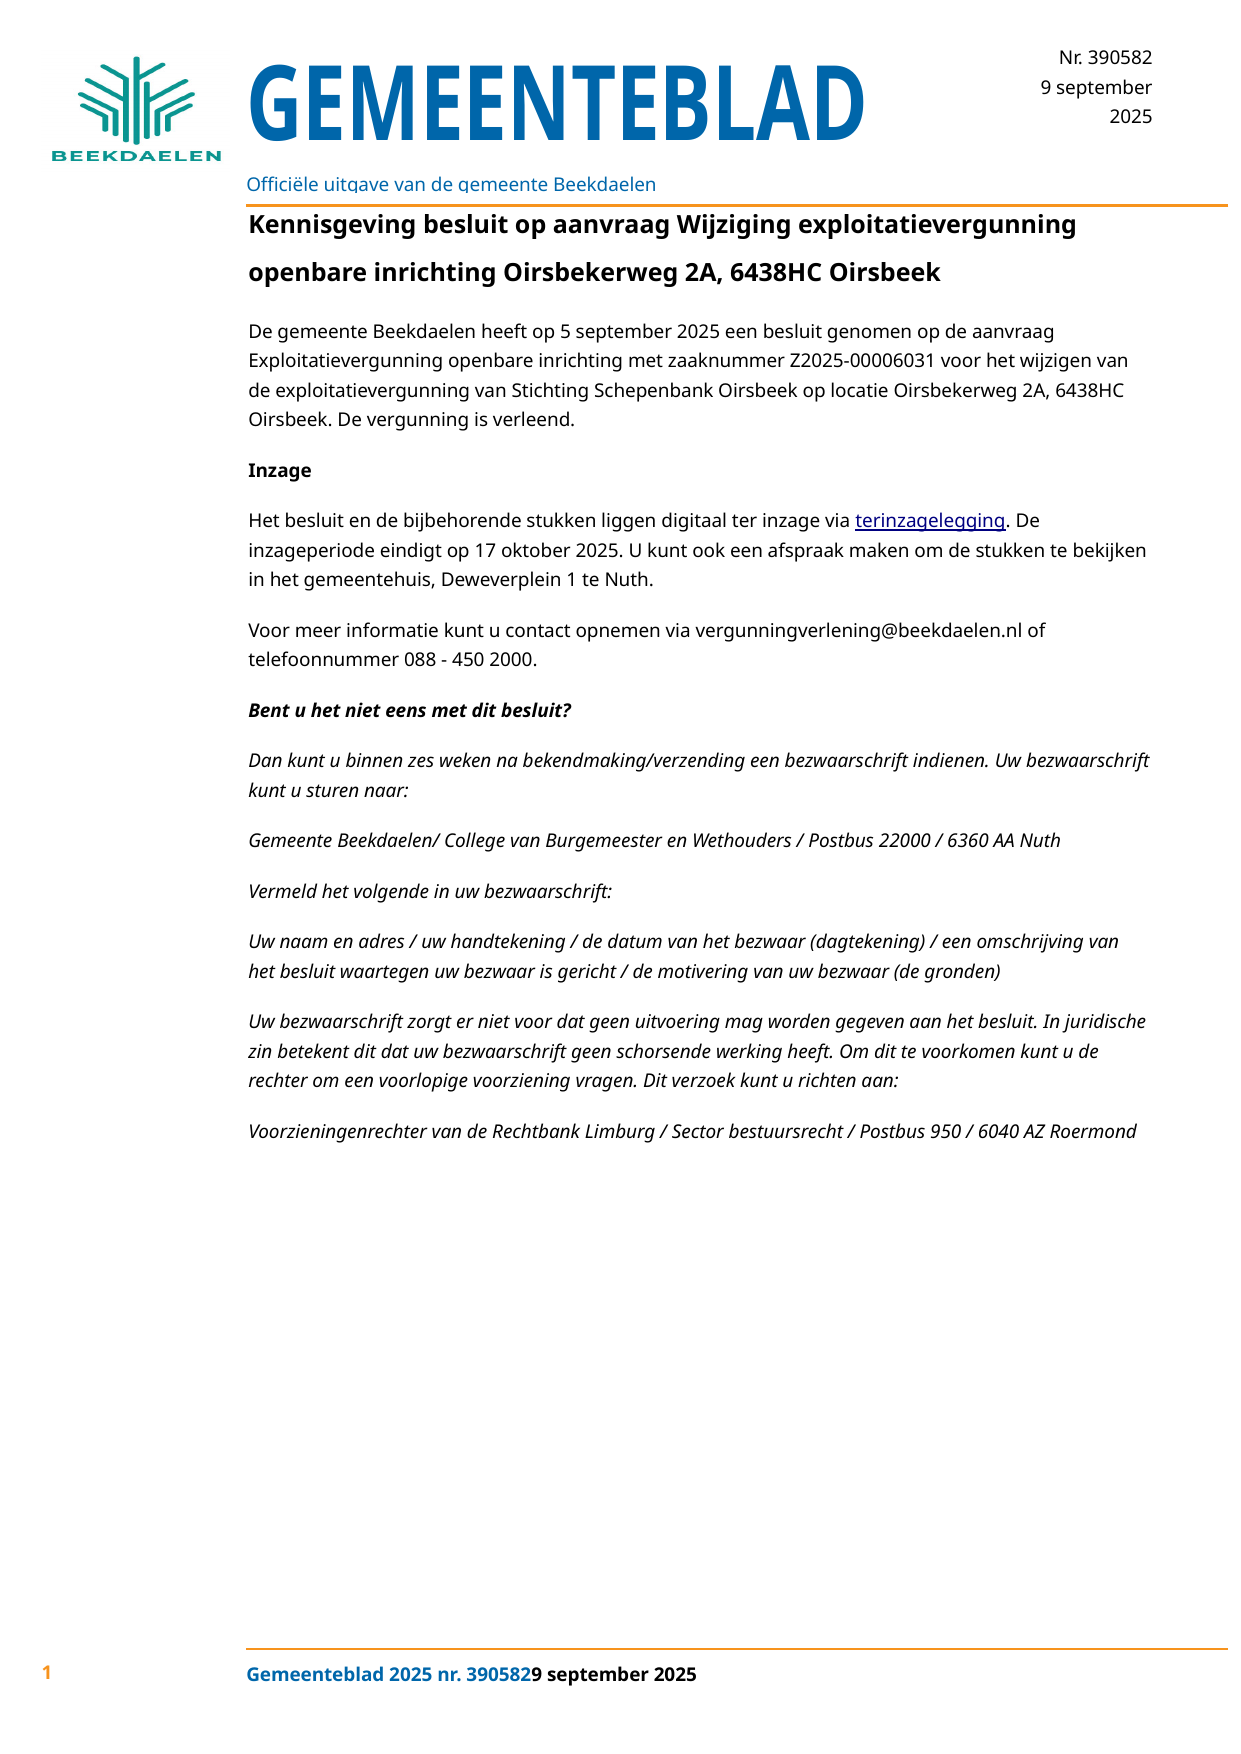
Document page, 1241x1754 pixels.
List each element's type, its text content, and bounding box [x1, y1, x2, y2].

text De gemeente Beekdaelen heeft op 5 september 2025 een besluit genomen op de aanvraag Exploitatievergunning openbare inrichting met zaaknummer Z2025-00006031 voor het wijzigen van de exploitatievergunning van Stichting Schepenbank Oirsbeek op locatie Oirsbekerweg 2A, 6438HC Oirsbeek. De vergunning is verleend. [248, 318, 1152, 432]
text Inzage [248, 457, 1152, 483]
text Het besluit en de bijbehorende stukken liggen digitaal ter inzage via terinzagelegging. De inzageperiode eindigt op 17 oktober 2025. U kunt ook een afspraak maken om de stukken te bekijken in het gemeentehuis, Deweverplein 1 te Nuth. [248, 507, 1152, 592]
text Dan kunt u binnen zes weken na bekendmaking/verzending een bezwaarschrift indienen. Uw bezwaarschrift kunt u sturen naar: [248, 747, 1152, 803]
text Kennisgeving besluit op aanvraag Wijziging exploitatievergunning openbare inrichting Oirsbekerweg 2A, 6438HC Oirsbeek [248, 207, 1152, 288]
text Voor meer informatie kunt u contact opnemen via vergunningverlening@beekdaelen.nl of telefoonnummer 088 - 450 2000. [248, 617, 1152, 672]
text Uw bezwaarschrift zorgt er niet voor dat geen uitvoering mag worden gegeven aan het besluit. In juridische zin betekent dit dat uw bezwaarschrift geen schorsende werking heeft. Om dit te voorkomen kunt u de rechter om een voorlopige voorziening vragen. Dit verzoek kunt u richten aan: [248, 1008, 1152, 1093]
text Vermeld het volgende in uw bezwaarschrift: [248, 878, 1152, 904]
text Uw naam en adres / uw handtekening / de datum van het bezwaar (dagtekening) / een omschrijving van het besluit waartegen uw bezwaar is gericht / de motivering van uw bezwaar (de gronden) [248, 928, 1152, 984]
picture [41, 47, 231, 172]
text Gemeente Beekdaelen/ College van Burgemeester en Wethouders / Postbus 22000 / 6360 AA Nuth [248, 827, 1152, 853]
text Voorzieningenrechter van de Rechtbank Limburg / Sector bestuursrecht / Postbus 950 / 6040 AZ Roermond [248, 1118, 1152, 1144]
text Bent u het niet eens met dit besluit? [248, 697, 1152, 723]
